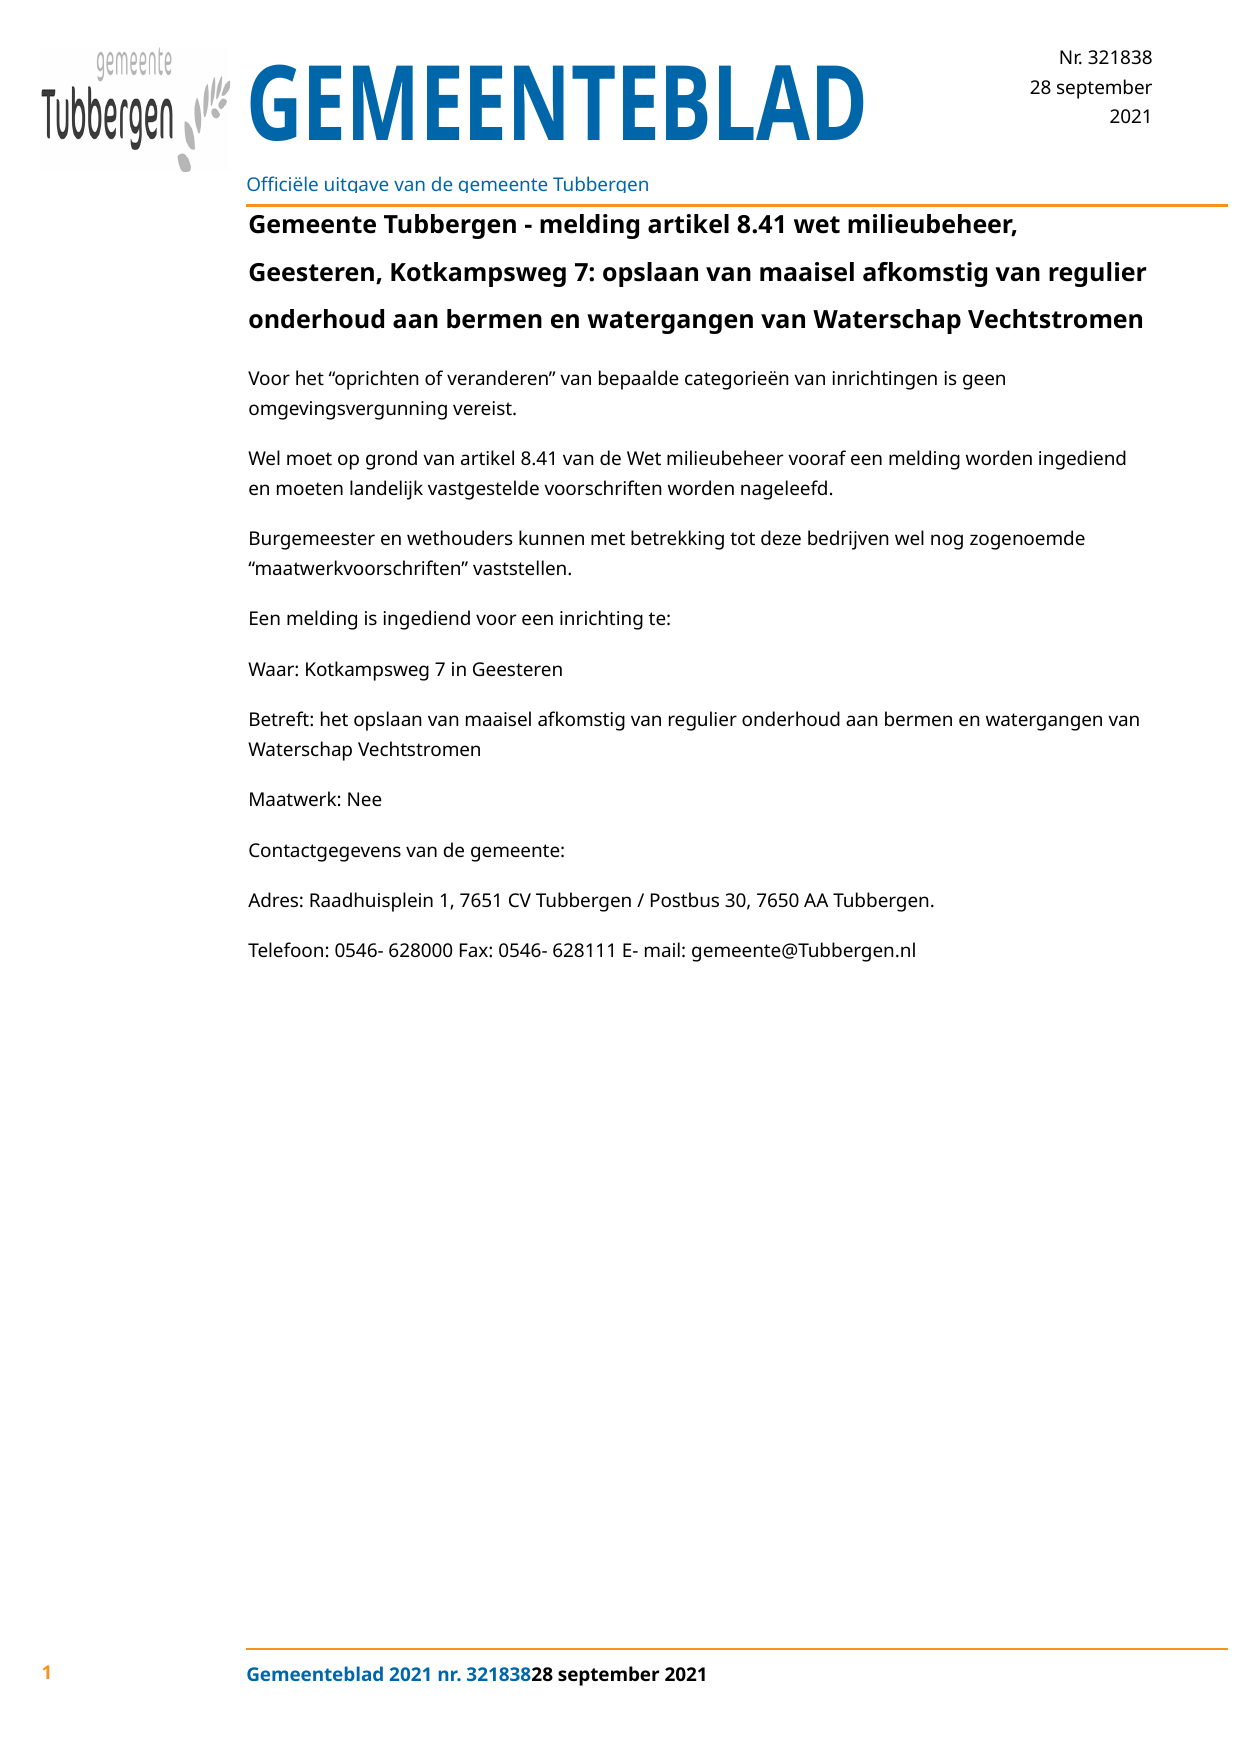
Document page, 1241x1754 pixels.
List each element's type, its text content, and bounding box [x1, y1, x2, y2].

text Waar: Kotkampsweg 7 in Geesteren [248, 656, 1152, 682]
text Een melding is ingediend voor een inrichting te: [248, 606, 1152, 631]
text Contactgegevens van de gemeente: [248, 837, 1152, 862]
text Adres: Raadhuisplein 1, 7651 CV Tubbergen / Postbus 30, 7650 AA Tubbergen. [248, 887, 1152, 913]
text Wel moet op grond van artikel 8.41 van de Wet milieubeheer vooraf een melding worden ingediend en moeten landelijk vastgestelde voorschriften worden nageleefd. [248, 446, 1152, 501]
text Voor het “oprichten of veranderen” van bepaalde categorieën van inrichtingen is geen omgevingsvergunning vereist. [248, 366, 1152, 421]
text Burgemeester en wethouders kunnen met betrekking tot deze bedrijven wel nog zogenoemde “maatwerkvoorschriften” vaststellen. [248, 526, 1152, 581]
text Telefoon: 0546- 628000 Fax: 0546- 628111 E- mail: gemeente@Tubbergen.nl [248, 938, 1152, 963]
text Maatwerk: Nee [248, 786, 1152, 812]
picture [41, 47, 231, 172]
text Gemeente Tubbergen - melding artikel 8.41 wet milieubeheer, Geesteren, Kotkampsweg 7: opslaan van maaisel afkomstig van regulier onderhoud aan bermen en watergangen van Waterschap Vechtstromen [248, 207, 1152, 336]
text Betreft: het opslaan van maaisel afkomstig van regulier onderhoud aan bermen en watergangen van Waterschap Vechtstromen [248, 706, 1152, 762]
